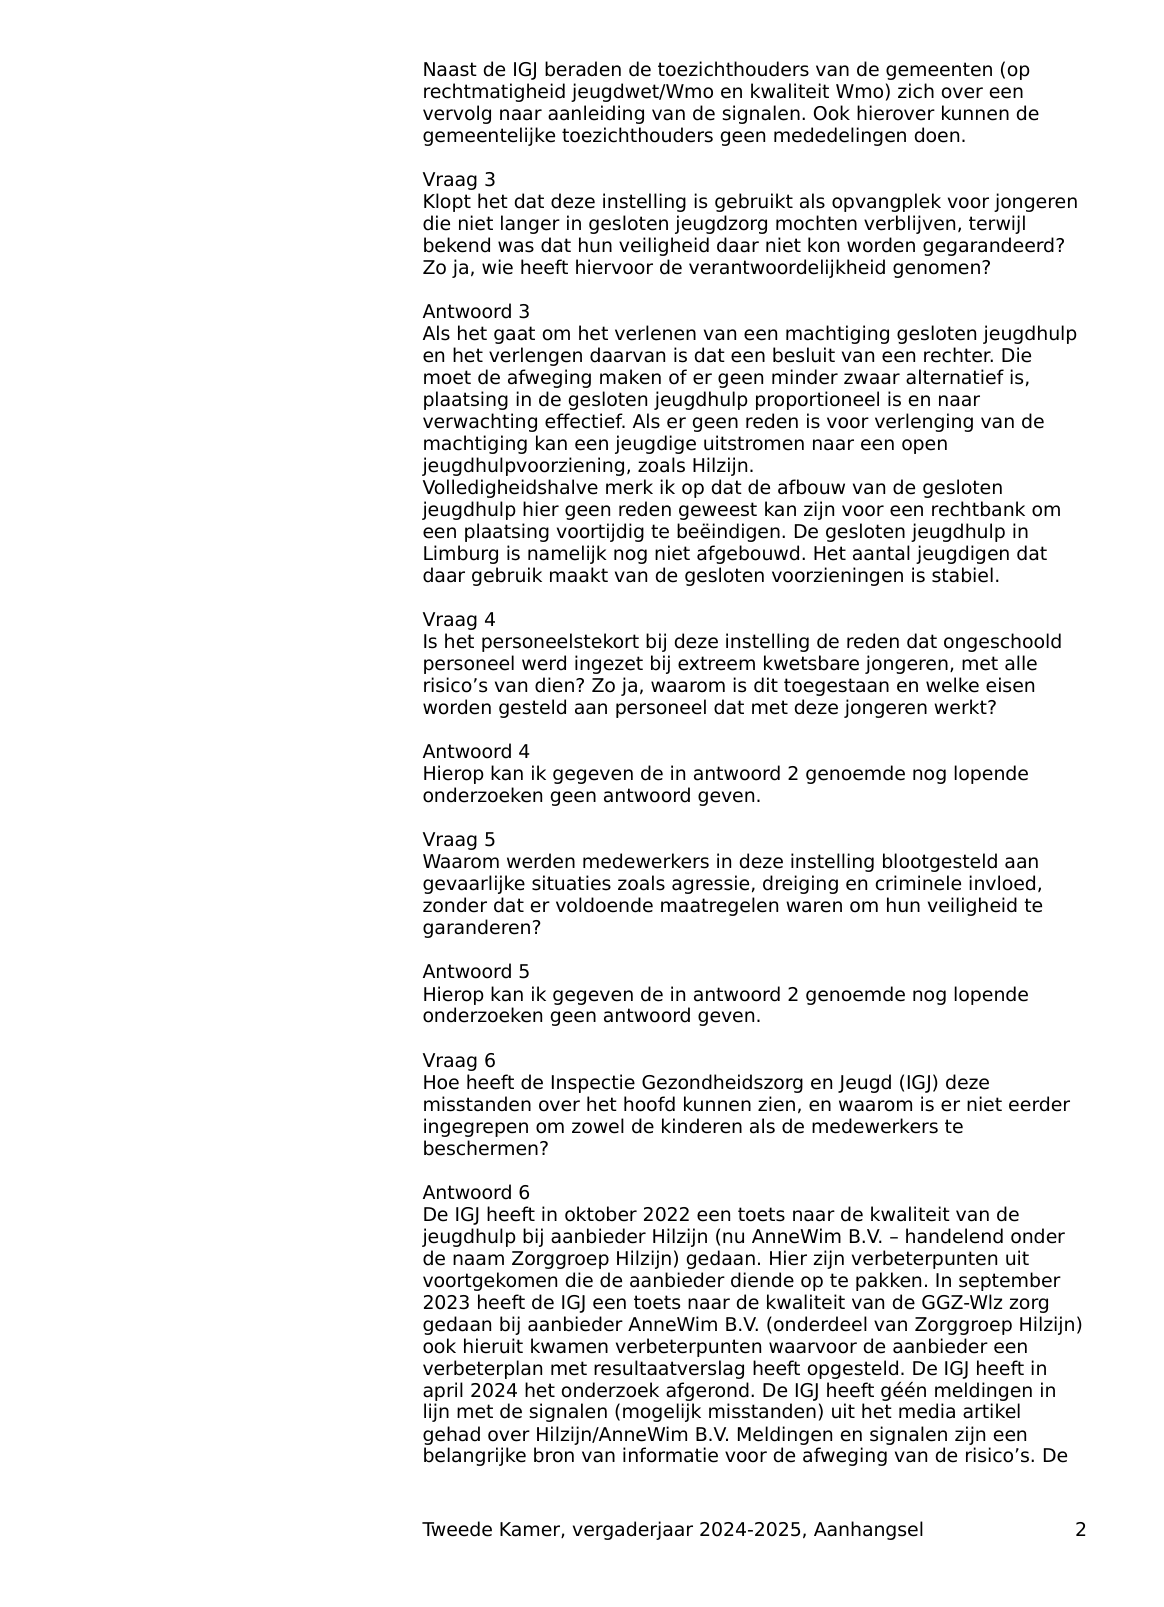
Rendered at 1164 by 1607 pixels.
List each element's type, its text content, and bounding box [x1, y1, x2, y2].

text Als het gaat om het verlenen van een machtiging gesloten jeugdhulp en het verlengen daarvan is dat een besluit van een rechter. Die moet de afweging maken of er geen minder zwaar alternatief is, plaatsing in de gesloten jeugdhulp proportioneel is en naar verwachting effectief. Als er geen reden is voor verlenging van de machtiging kan een jeugdige uitstromen naar een open jeugdhulpvoorziening, zoals Hilzijn. [422, 323, 1087, 477]
text Hierop kan ik gegeven de in antwoord 2 genoemde nog lopende onderzoeken geen antwoord geven. [422, 763, 1087, 807]
text Waarom werden medewerkers in deze instelling blootgesteld aan gevaarlijke situaties zoals agressie, dreiging en criminele invloed, zonder dat er voldoende maatregelen waren om hun veiligheid te garanderen? [422, 851, 1087, 939]
text Klopt het dat deze instelling is gebruikt als opvangplek voor jongeren die niet langer in gesloten jeugdzorg mochten verblijven, terwijl bekend was dat hun veiligheid daar niet kon worden gegarandeerd? Zo ja, wie heeft hiervoor de verantwoordelijkheid genomen? [422, 191, 1087, 279]
text Naast de IGJ beraden de toezichthouders van de gemeenten (op rechtmatigheid jeugdwet/Wmo en kwaliteit Wmo) zich over een vervolg naar aanleiding van de signalen. Ook hierover kunnen de gemeentelijke toezichthouders geen mededelingen doen. [422, 59, 1087, 147]
text Antwoord 4 [422, 741, 1087, 763]
text Vraag 3 [422, 169, 1087, 191]
text Vraag 4 [422, 609, 1087, 631]
text Hoe heeft de Inspectie Gezondheidszorg en Jeugd (IGJ) deze misstanden over het hoofd kunnen zien, en waarom is er niet eerder ingegrepen om zowel de kinderen als de medewerkers te beschermen? [422, 1072, 1087, 1159]
text Is het personeelstekort bij deze instelling de reden dat ongeschoold personeel werd ingezet bij extreem kwetsbare jongeren, met alle risico’s van dien? Zo ja, waarom is dit toegestaan en welke eisen worden gesteld aan personeel dat met deze jongeren werkt? [422, 631, 1087, 719]
text Vraag 6 [422, 1049, 1087, 1072]
text De IGJ heeft in oktober 2022 een toets naar de kwaliteit van de jeugdhulp bij aanbieder Hilzijn (nu AnneWim B.V. – handelend onder de naam Zorggroep Hilzijn) gedaan. Hier zijn verbeterpunten uit voortgekomen die de aanbieder diende op te pakken. In september 2023 heeft de IGJ een toets naar de kwaliteit van de GGZ-Wlz zorg gedaan bij aanbieder AnneWim B.V. (onderdeel van Zorggroep Hilzijn) ook hieruit kwamen verbeterpunten waarvoor de aanbieder een verbeterplan met resultaatverslag heeft opgesteld. De IGJ heeft in april 2024 het onderzoek afgerond. De IGJ heeft géén meldingen in lijn met de signalen (mogelijk misstanden) uit het media artikel gehad over Hilzijn/AnneWim B.V. Meldingen en signalen zijn een belangrijke bron van informatie voor de afweging van de risico’s. De [422, 1204, 1087, 1467]
text Antwoord 3 [422, 301, 1087, 323]
text Vraag 5 [422, 829, 1087, 851]
text Antwoord 6 [422, 1182, 1087, 1204]
text Antwoord 5 [422, 961, 1087, 983]
text Volledigheidshalve merk ik op dat de afbouw van de gesloten jeugdhulp hier geen reden geweest kan zijn voor een rechtbank om een plaatsing voortijdig te beëindigen. De gesloten jeugdhulp in Limburg is namelijk nog niet afgebouwd. Het aantal jeugdigen dat daar gebruik maakt van de gesloten voorzieningen is stabiel. [422, 477, 1087, 587]
text Hierop kan ik gegeven de in antwoord 2 genoemde nog lopende onderzoeken geen antwoord geven. [422, 983, 1087, 1027]
